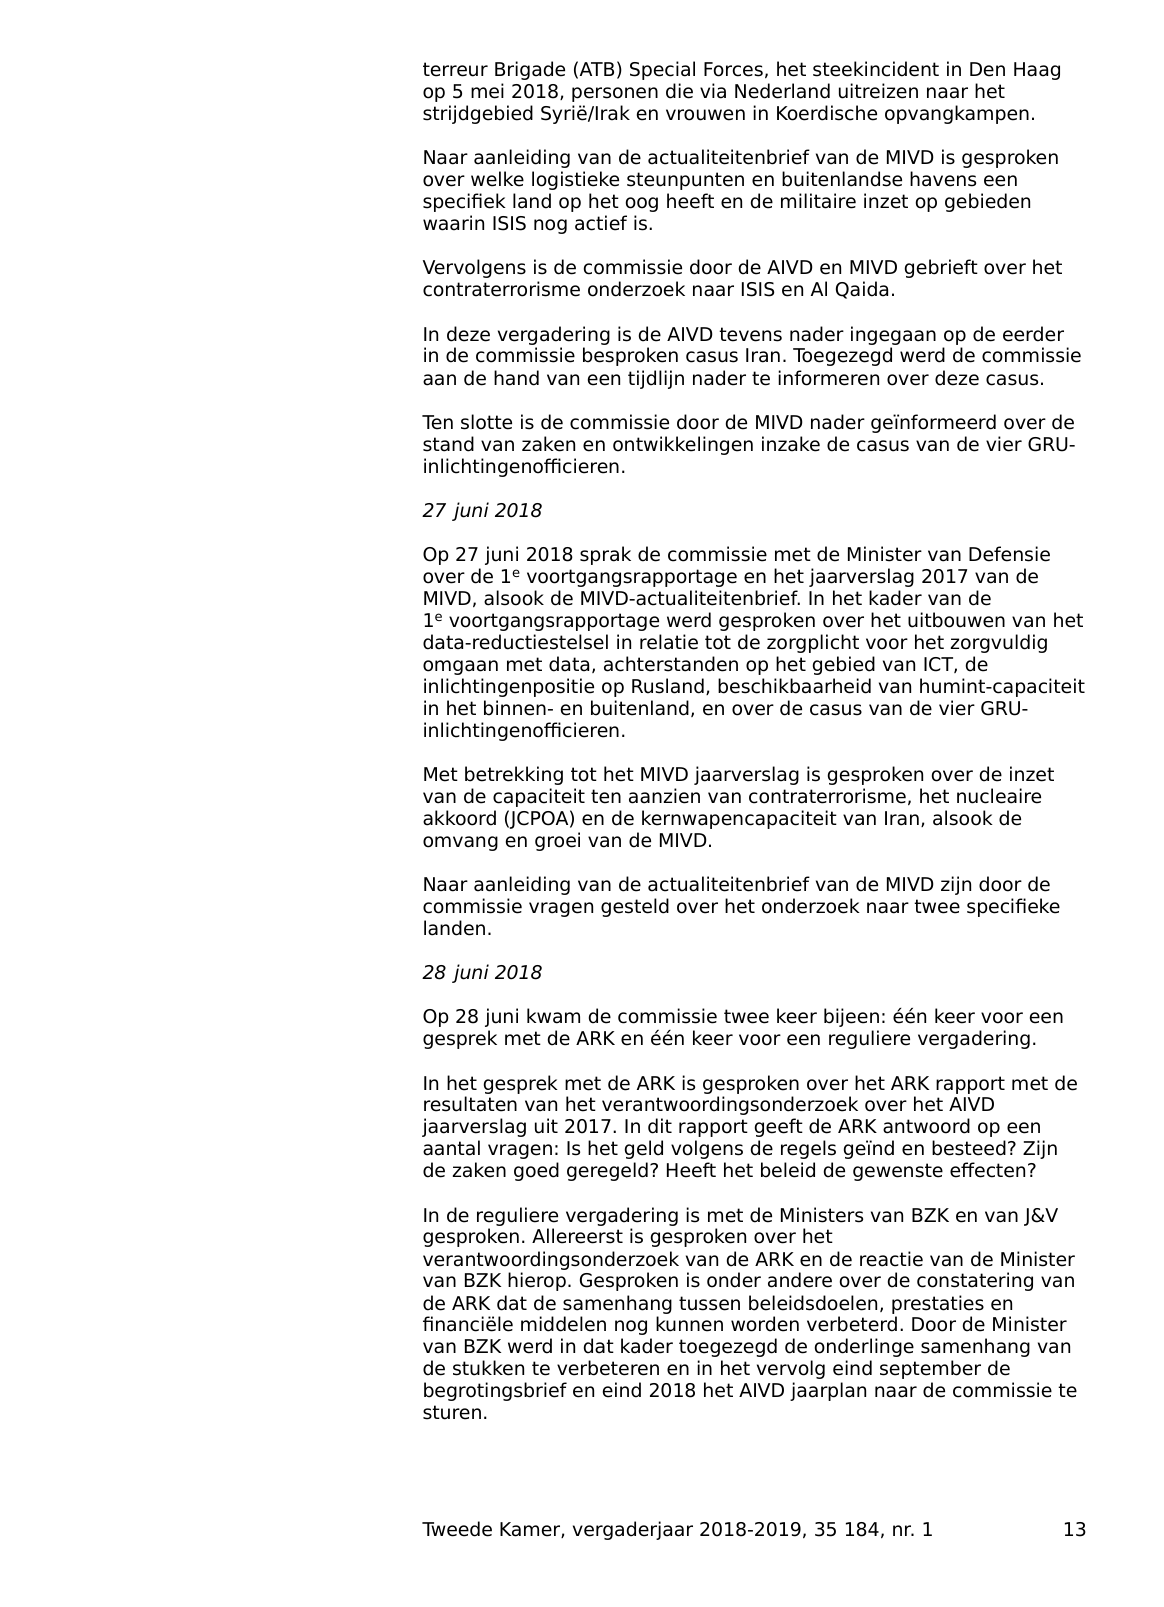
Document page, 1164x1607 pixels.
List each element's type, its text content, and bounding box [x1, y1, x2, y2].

text Met betrekking tot het MIVD jaarverslag is gesproken over de inzet van de capaciteit ten aanzien van contraterrorisme, het nucleaire akkoord (JCPOA) en de kernwapencapaciteit van Iran, alsook de omvang en groei van de MIVD. [422, 764, 1087, 852]
subtitle 28 juni 2018 [422, 962, 1087, 984]
text Op 27 juni 2018 sprak de commissie met de Minister van Defensie over de 1e voortgangsrapportage en het jaarverslag 2017 van de MIVD, alsook de MIVD-actualiteitenbrief. In het kader van de 1e voortgangsrapportage werd gesproken over het uitbouwen van het data-reductiestelsel in relatie tot de zorgplicht voor het zorgvuldig omgaan met data, achterstanden op het gebied van ICT, de inlichtingenpositie op Rusland, beschikbaarheid van humint-capaciteit in het binnen- en buitenland, en over de casus van de vier GRU-inlichtingenofficieren. [422, 544, 1087, 742]
text Naar aanleiding van de actualiteitenbrief van de MIVD zijn door de commissie vragen gesteld over het onderzoek naar twee specifieke landen. [422, 874, 1087, 940]
subtitle 27 juni 2018 [422, 500, 1087, 522]
text Op 28 juni kwam de commissie twee keer bijeen: één keer voor een gesprek met de ARK en één keer voor een reguliere vergadering. [422, 1006, 1087, 1050]
text Naar aanleiding van de actualiteitenbrief van de MIVD is gesproken over welke logistieke steunpunten en buitenlandse havens een specifiek land op het oog heeft en de militaire inzet op gebieden waarin ISIS nog actief is. [422, 147, 1087, 235]
text In het gesprek met de ARK is gesproken over het ARK rapport met de resultaten van het verantwoordingsonderzoek over het AIVD jaarverslag uit 2017. In dit rapport geeft de ARK antwoord op een aantal vragen: Is het geld volgens de regels geïnd en besteed? Zijn de zaken goed geregeld? Heeft het beleid de gewenste effecten? [422, 1072, 1087, 1182]
text In deze vergadering is de AIVD tevens nader ingegaan op de eerder in de commissie besproken casus Iran. Toegezegd werd de commissie aan de hand van een tijdlijn nader te informeren over deze casus. [422, 323, 1087, 389]
text terreur Brigade (ATB) Special Forces, het steekincident in Den Haag op 5 mei 2018, personen die via Nederland uitreizen naar het strijdgebied Syrië/Irak en vrouwen in Koerdische opvangkampen. [422, 59, 1087, 125]
text Vervolgens is de commissie door de AIVD en MIVD gebrieft over het contraterrorisme onderzoek naar ISIS en Al Qaida. [422, 257, 1087, 301]
text In de reguliere vergadering is met de Ministers van BZK en van J&V gesproken. Allereerst is gesproken over het verantwoordingsonderzoek van de ARK en de reactie van de Minister van BZK hierop. Gesproken is onder andere over de constatering van de ARK dat de samenhang tussen beleidsdoelen, prestaties en financiële middelen nog kunnen worden verbeterd. Door de Minister van BZK werd in dat kader toegezegd de onderlinge samenhang van de stukken te verbeteren en in het vervolg eind september de begrotingsbrief en eind 2018 het AIVD jaarplan naar de commissie te sturen. [422, 1204, 1087, 1424]
text Ten slotte is de commissie door de MIVD nader geïnformeerd over de stand van zaken en ontwikkelingen inzake de casus van de vier GRU-inlichtingenofficieren. [422, 412, 1087, 477]
